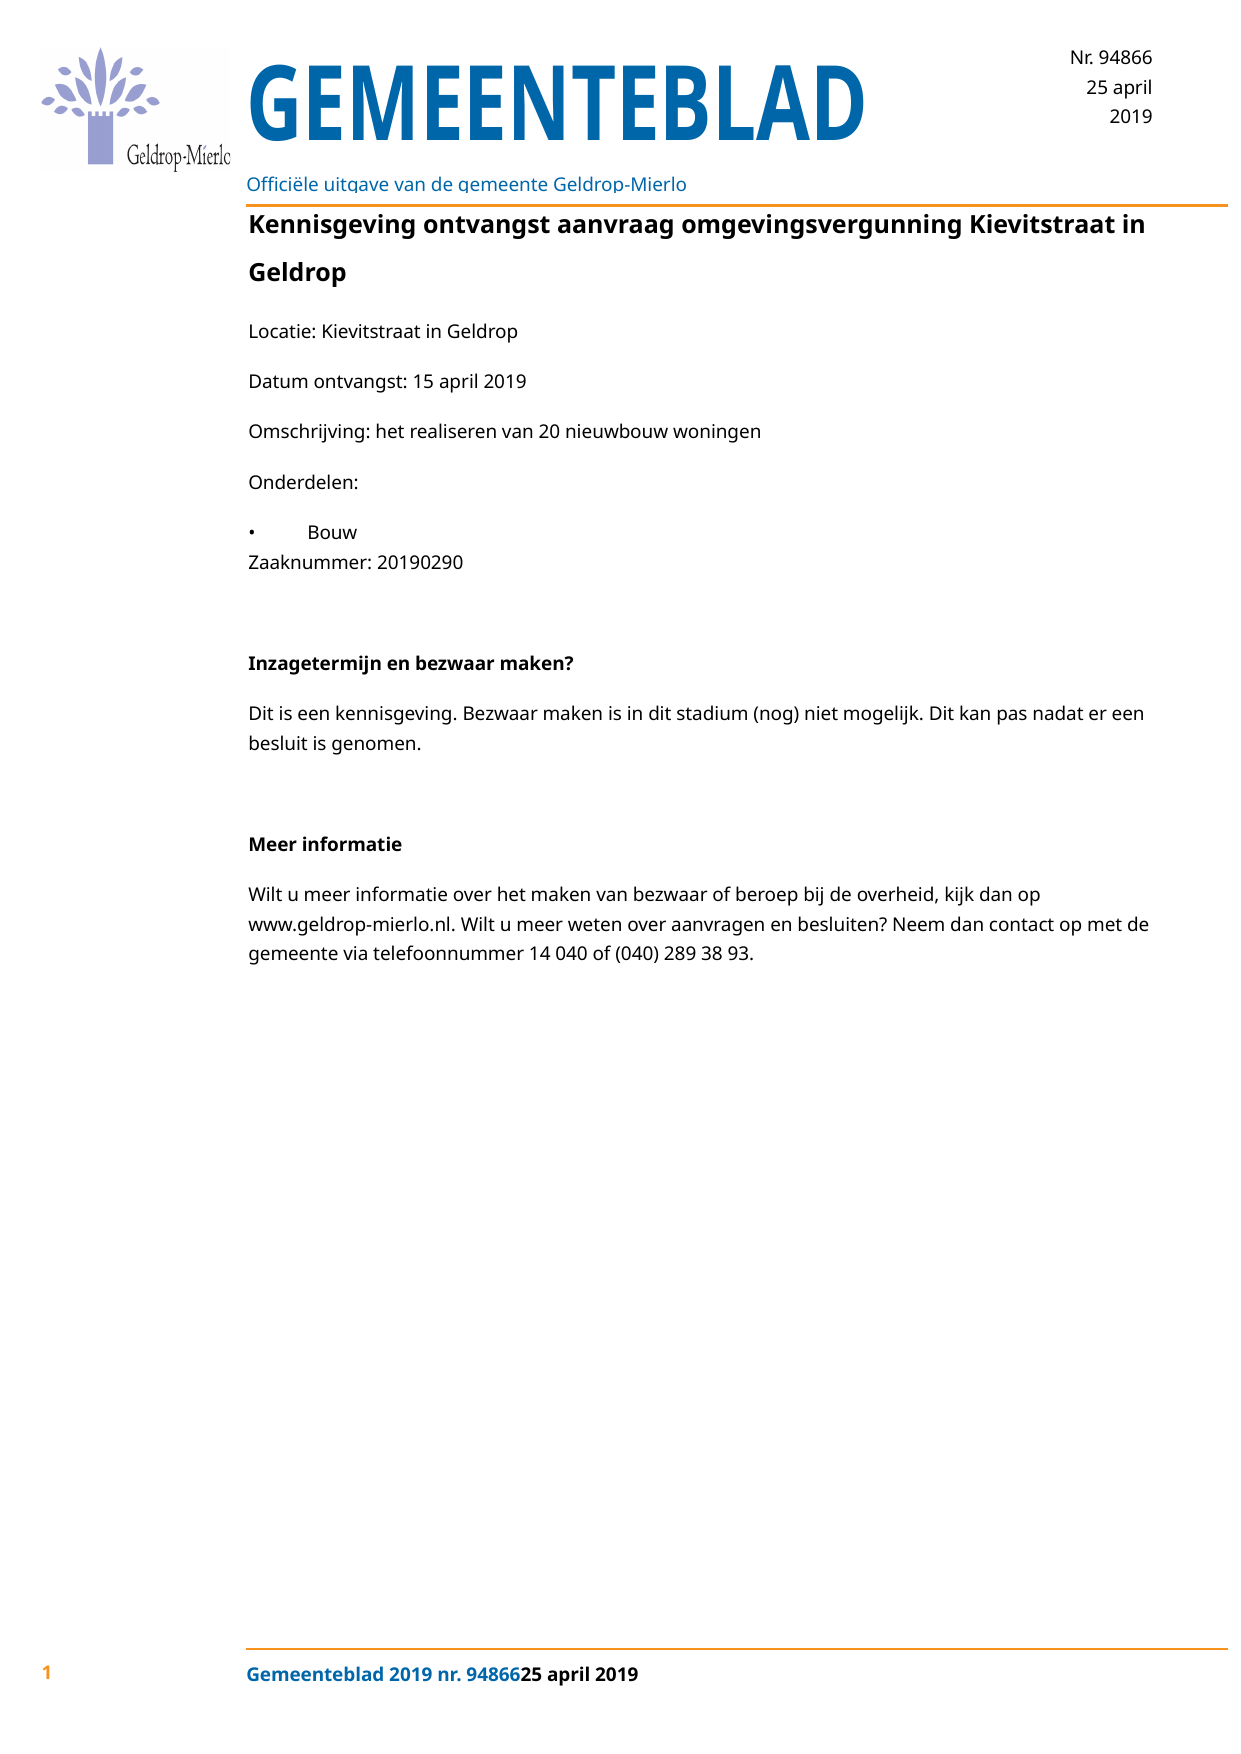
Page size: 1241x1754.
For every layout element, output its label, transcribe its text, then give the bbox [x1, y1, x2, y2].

text Meer informatie [248, 831, 1152, 857]
text Inzagetermijn en bezwaar maken? [248, 650, 1152, 676]
text Omschrijving: het realiseren van 20 nieuwbouw woningen [248, 419, 1152, 444]
text Datum ontvangst: 15 april 2019 [248, 368, 1152, 394]
text Wilt u meer informatie over het maken van bezwaar of beroep bij de overheid, kijk dan op www.geldrop-mierlo.nl. Wilt u meer weten over aanvragen en besluiten? Neem dan contact op met de gemeente via telefoonnummer 14 040 of (040) 289 38 93. [248, 881, 1152, 966]
list Bouw [248, 519, 1152, 545]
text Onderdelen: [248, 469, 1152, 495]
text Zaaknummer: 20190290 [248, 549, 1152, 575]
text Locatie: Kievitstraat in Geldrop [248, 318, 1152, 344]
text Dit is een kennisgeving. Bezwaar maken is in dit stadium (nog) niet mogelijk. Dit kan pas nadat er een besluit is genomen. [248, 700, 1152, 756]
picture [41, 47, 231, 172]
text Kennisgeving ontvangst aanvraag omgevingsvergunning Kievitstraat in Geldrop [248, 207, 1152, 288]
